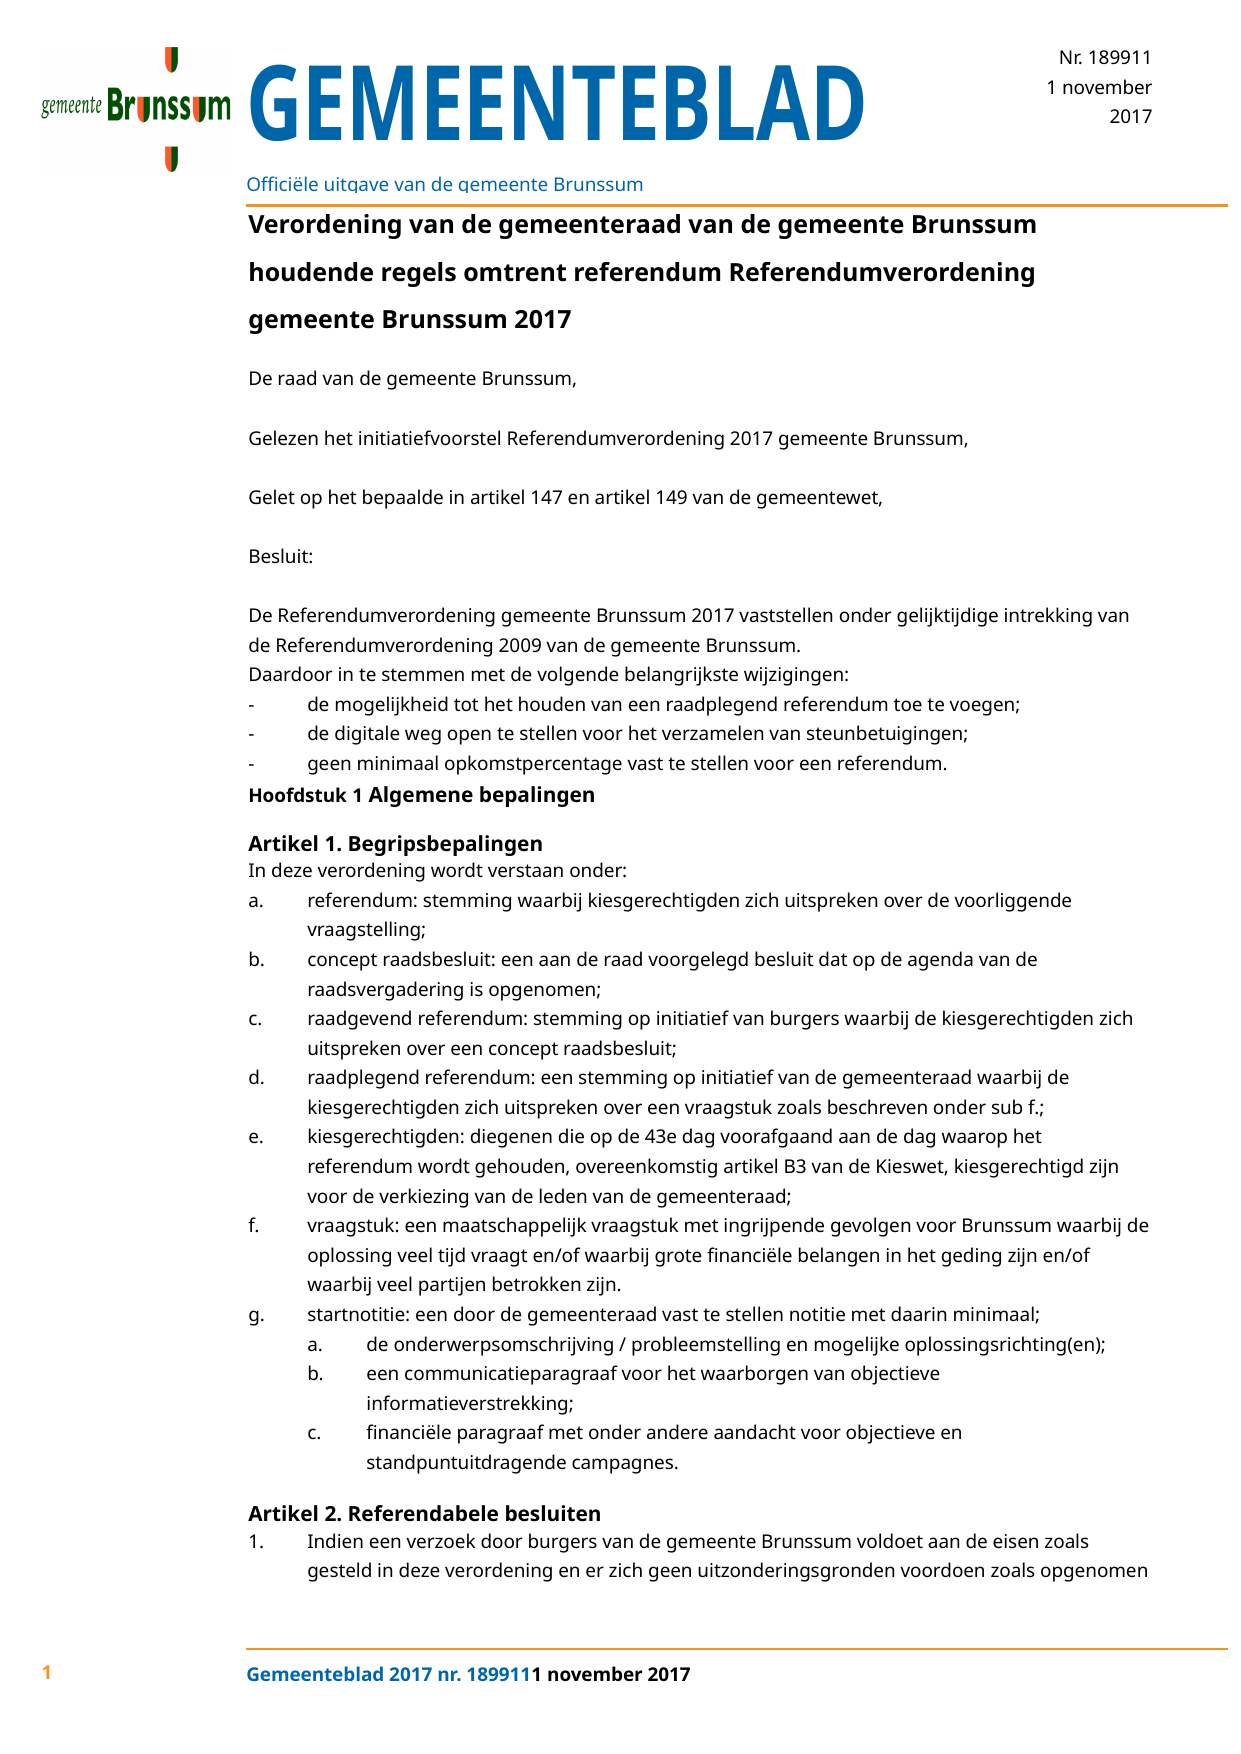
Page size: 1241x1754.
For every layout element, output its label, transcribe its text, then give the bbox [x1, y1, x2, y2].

text Verordening van de gemeenteraad van de gemeente Brunssum houdende regels omtrent referendum Referendumverordening gemeente Brunssum 2017 [248, 207, 1152, 336]
text Artikel 2. Referendabele besluiten [248, 1499, 1152, 1528]
text Gelezen het initiatiefvoorstel Referendumverordening 2017 gemeente Brunssum, [248, 425, 1152, 450]
text In deze verordening wordt verstaan onder: [248, 857, 1152, 883]
text Artikel 1. Begripsbepalingen [248, 829, 1152, 857]
text De Referendumverordening gemeente Brunssum 2017 vaststellen onder gelijktijdige intrekking van de Referendumverordening 2009 van de gemeente Brunssum. [248, 602, 1152, 657]
list kiesgerechtigden: diegenen die op de 43e dag voorafgaand aan de dag waarop het referendum wordt gehouden, overeenkomstig artikel B3 van de Kieswet, kiesgerechtigd zijn voor de verkiezing van de leden van de gemeenteraad; [248, 1124, 1152, 1208]
text De raad van de gemeente Brunssum, [248, 366, 1152, 391]
list referendum: stemming waarbij kiesgerechtigden zich uitspreken over de voorliggende vraagstelling; [248, 887, 1152, 942]
list een communicatieparagraaf voor het waarborgen van objectieve informatieverstrekking; [307, 1360, 1152, 1416]
text Daardoor in te stemmen met de volgende belangrijkste wijzigingen: [248, 661, 1152, 687]
list startnotitie: een door de gemeenteraad vast te stellen notitie met daarin minimaal; [248, 1301, 1152, 1327]
text Gelet op het bepaalde in artikel 147 en artikel 149 van de gemeentewet, [248, 484, 1152, 509]
text Hoofdstuk 1 Algemene bepalingen [248, 780, 1152, 808]
list raadplegend referendum: een stemming op initiatief van de gemeenteraad waarbij de kiesgerechtigden zich uitspreken over een vraagstuk zoals beschreven onder sub f.; [248, 1064, 1152, 1120]
list geen minimaal opkomstpercentage vast te stellen voor een referendum. [248, 750, 1152, 776]
list de onderwerpsomschrijving / probleemstelling en mogelijke oplossingsrichting(en); [307, 1331, 1152, 1356]
picture [41, 47, 231, 172]
list financiële paragraaf met onder andere aandacht voor objectieve en standpuntuitdragende campagnes. [307, 1419, 1152, 1475]
list raadgevend referendum: stemming op initiatief van burgers waarbij de kiesgerechtigden zich uitspreken over een concept raadsbesluit; [248, 1005, 1152, 1061]
list vraagstuk: een maatschappelijk vraagstuk met ingrijpende gevolgen voor Brunssum waarbij de oplossing veel tijd vraagt en/of waarbij grote financiële belangen in het geding zijn en/of waarbij veel partijen betrokken zijn. [248, 1212, 1152, 1297]
list de digitale weg open te stellen voor het verzamelen van steunbetuigingen; [248, 721, 1152, 746]
list Indien een verzoek door burgers van de gemeente Brunssum voldoet aan de eisen zoals gesteld in deze verordening en er zich geen uitzonderingsgronden voordoen zoals opgenomen [248, 1528, 1152, 1583]
list concept raadsbesluit: een aan de raad voorgelegd besluit dat op de agenda van de raadsvergadering is opgenomen; [248, 946, 1152, 1001]
list de mogelijkheid tot het houden van een raadplegend referendum toe te voegen; [248, 691, 1152, 717]
text Besluit: [248, 543, 1152, 569]
